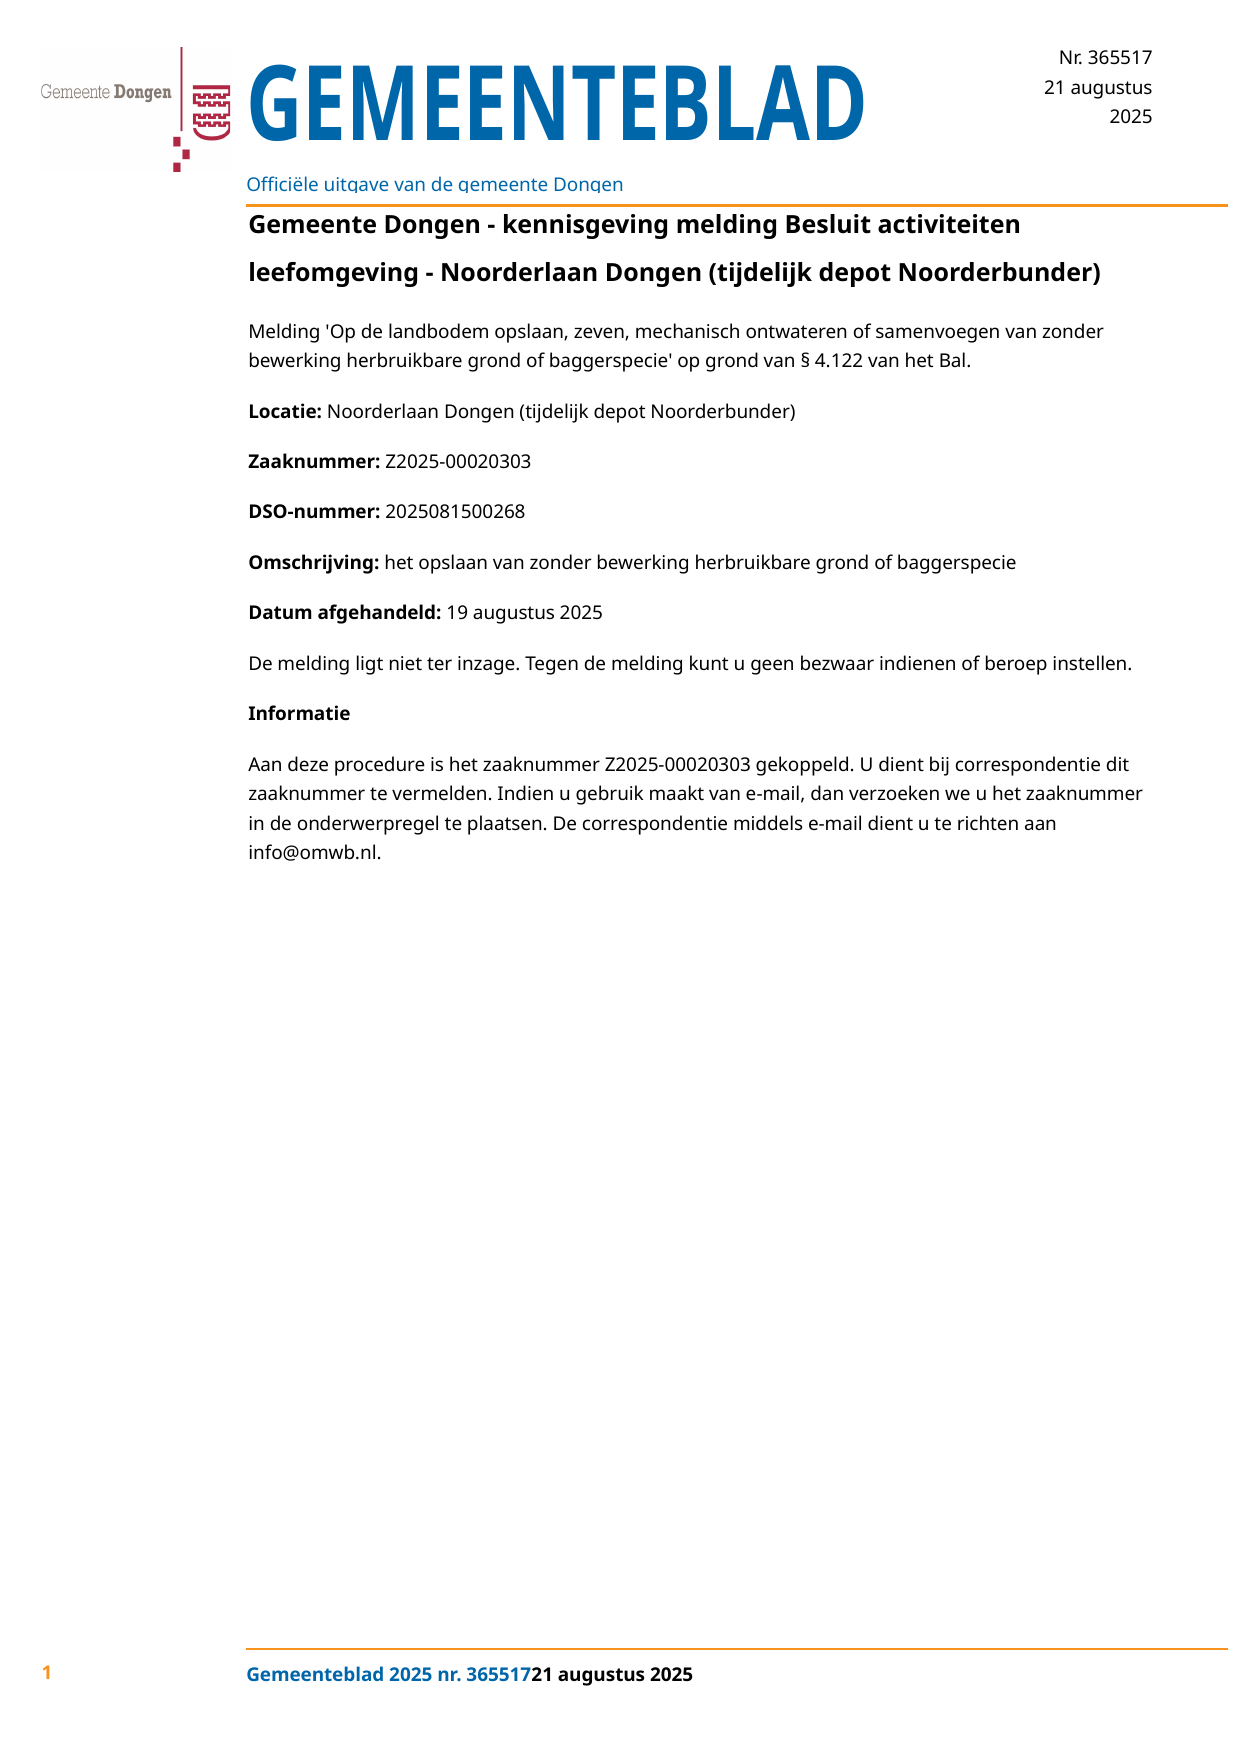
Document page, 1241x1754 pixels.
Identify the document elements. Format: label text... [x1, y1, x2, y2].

text Locatie: Noorderlaan Dongen (tijdelijk depot Noorderbunder) [248, 398, 1152, 424]
text Omschrijving: het opslaan van zonder bewerking herbruikbare grond of baggerspecie [248, 549, 1152, 575]
text De melding ligt niet ter inzage. Tegen de melding kunt u geen bezwaar indienen of beroep instellen. [248, 650, 1152, 676]
text Datum afgehandeld: 19 augustus 2025 [248, 599, 1152, 625]
text Zaaknummer: Z2025-00020303 [248, 448, 1152, 474]
text Informatie [248, 700, 1152, 726]
text DSO-nummer: 2025081500268 [248, 499, 1152, 524]
text Melding 'Op de landbodem opslaan, zeven, mechanisch ontwateren of samenvoegen van zonder bewerking herbruikbare grond of baggerspecie' op grond van § 4.122 van het Bal. [248, 318, 1152, 373]
text Aan deze procedure is het zaaknummer Z2025-00020303 gekoppeld. U dient bij correspondentie dit zaaknummer te vermelden. Indien u gebruik maakt van e-mail, dan verzoeken we u het zaaknummer in de onderwerpregel te plaatsen. De correspondentie middels e-mail dient u te richten aan info@omwb.nl. [248, 751, 1152, 865]
picture [41, 47, 231, 172]
text Gemeente Dongen - kennisgeving melding Besluit activiteiten leefomgeving - Noorderlaan Dongen (tijdelijk depot Noorderbunder) [248, 207, 1152, 288]
